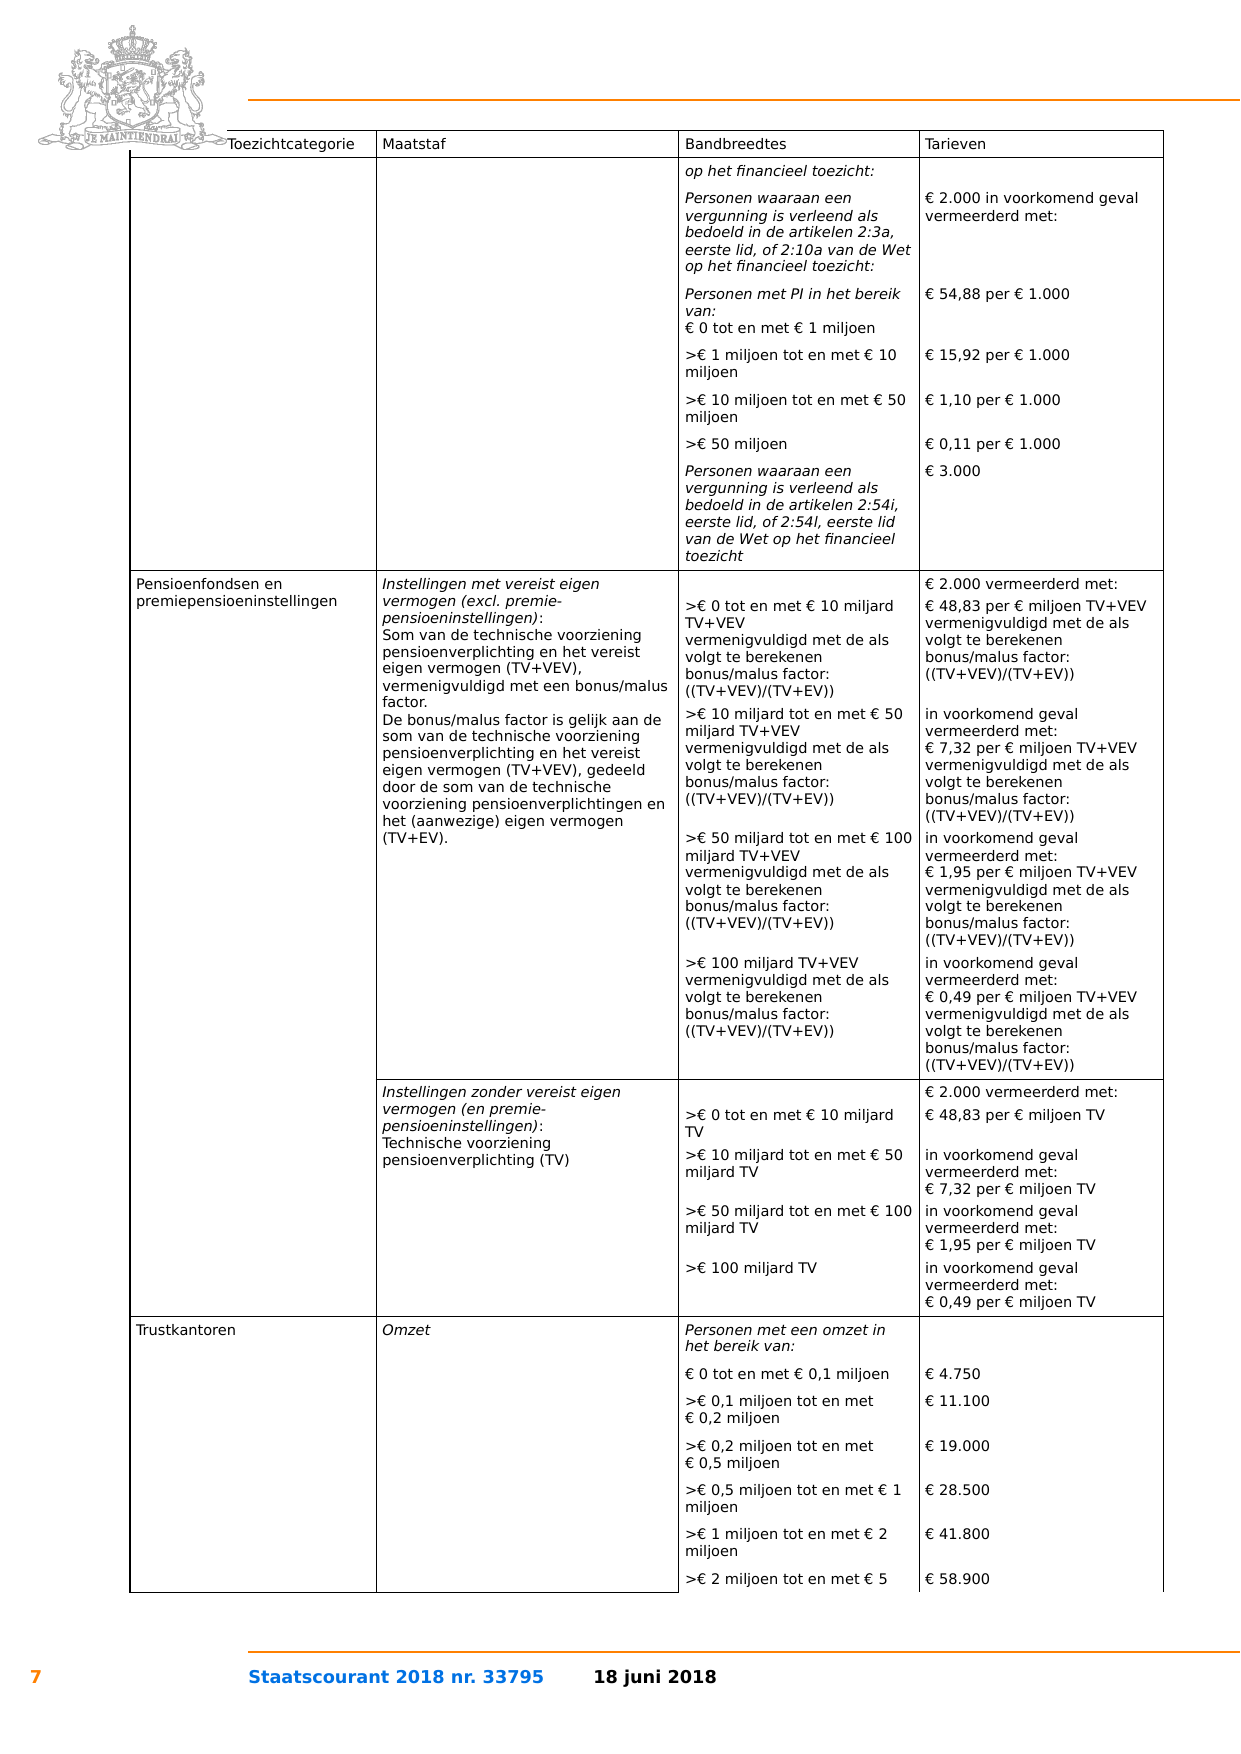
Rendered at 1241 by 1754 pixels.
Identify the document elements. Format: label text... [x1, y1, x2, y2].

table_header Tarieven [920, 131, 1163, 157]
table_cell >€ 0,5 miljoen tot en met € 1 miljoen [679, 1476, 919, 1521]
table_cell € 2.000 vermeerderd met: [920, 571, 1163, 597]
table_cell [131, 158, 376, 570]
table_cell [920, 1317, 1163, 1360]
table_cell in voorkomend geval vermeerderd met: € 0,49 per € miljoen TV+VEV vermenigvuldigd met de als volgt te berekenen bonus/malus factor: ((TV+VEV)/(TV+EV)) [920, 954, 1163, 1078]
table_cell Trustkantoren [131, 1317, 376, 1592]
table_cell >€ 0,1 miljoen tot en met € 0,2 miljoen [679, 1388, 919, 1432]
table_cell [131, 1146, 376, 1202]
table_cell >€ 2 miljoen tot en met € 5 [679, 1565, 919, 1592]
table_cell >€ 10 miljard tot en met € 50 miljard TV+VEV vermenigvuldigd met de als volgt te berekenen bonus/malus factor: ((TV+VEV)/(TV+EV)) [679, 705, 919, 829]
table_cell Instellingen met vereist eigen vermogen (excl. premie-pensioeninstellingen): Som van de technische voorziening pensioenverplichting en het vereist eigen vermogen (TV+VEV), vermenigvuldigd met een bonus/malus factor. De bonus/malus factor is gelijk aan de som van de technische voorziening pensioenverplichting en het vereist eigen vermogen (TV+VEV), gedeeld door de som van de technische voorziening pensioenverplichtingen en het (aanwezige) eigen vermogen (TV+EV). [377, 571, 678, 1078]
table_cell >€ 100 miljard TV [679, 1259, 919, 1316]
table_cell Personen met PI in het bereik van: € 0 tot en met € 1 miljoen [679, 280, 919, 341]
table_cell >€ 0 tot en met € 10 miljard TV [679, 1106, 919, 1146]
table_cell [131, 1259, 376, 1316]
table_cell € 0 tot en met € 0,1 miljoen [679, 1360, 919, 1387]
table_cell € 19.000 [920, 1432, 1163, 1476]
table_cell >€ 50 miljoen [679, 430, 919, 457]
table_header Maatstaf [377, 131, 678, 157]
table_cell Personen waaraan een vergunning is verleend als bedoeld in de artikelen 2:3a, eerste lid, of 2:10a van de Wet op het financieel toezicht: [679, 185, 919, 280]
table_cell € 4.750 [920, 1360, 1163, 1387]
table_cell [679, 1080, 919, 1106]
table_cell € 2.000 vermeerderd met: [920, 1080, 1163, 1106]
table_cell >€ 1 miljoen tot en met € 2 miljoen [679, 1521, 919, 1565]
table_cell >€ 50 miljard tot en met € 100 miljard TV [679, 1202, 919, 1259]
table_cell [131, 954, 376, 1078]
table_cell € 48,83 per € miljoen TV+VEV vermenigvuldigd met de als volgt te berekenen bonus/malus factor: ((TV+VEV)/(TV+EV)) [920, 597, 1163, 705]
table_header Bandbreedtes [679, 131, 919, 157]
table_cell >€ 1 miljoen tot en met € 10 miljoen [679, 341, 919, 386]
table_header Toezichtcategorie [131, 131, 376, 157]
table_cell >€ 50 miljard tot en met € 100 miljard TV+VEV vermenigvuldigd met de als volgt te berekenen bonus/malus factor: ((TV+VEV)/(TV+EV)) [679, 829, 919, 954]
table_cell in voorkomend geval vermeerderd met: € 1,95 per € miljoen TV+VEV vermenigvuldigd met de als volgt te berekenen bonus/malus factor: ((TV+VEV)/(TV+EV)) [920, 829, 1163, 954]
table_cell Personen waaraan een vergunning is verleend als bedoeld in de artikelen 2:54i, eerste lid, of 2:54l, eerste lid van de Wet op het financieel toezicht [679, 458, 919, 570]
table_cell € 41.800 [920, 1521, 1163, 1565]
table_cell >€ 100 miljard TV+VEV vermenigvuldigd met de als volgt te berekenen bonus/malus factor: ((TV+VEV)/(TV+EV)) [679, 954, 919, 1078]
table_cell >€ 10 miljoen tot en met € 50 miljoen [679, 386, 919, 430]
table_cell >€ 0 tot en met € 10 miljard TV+VEV vermenigvuldigd met de als volgt te berekenen bonus/malus factor: ((TV+VEV)/(TV+EV)) [679, 597, 919, 705]
table_cell Personen met een omzet in het bereik van: [679, 1317, 919, 1360]
table_cell [377, 158, 678, 570]
table_cell [679, 571, 919, 597]
table_cell in voorkomend geval vermeerderd met: € 1,95 per € miljoen TV [920, 1202, 1163, 1259]
table_cell € 11.100 [920, 1388, 1163, 1432]
table_cell [131, 1079, 376, 1106]
table_cell op het financieel toezicht: [679, 158, 919, 185]
table_cell € 54,88 per € 1.000 [920, 280, 1163, 341]
table_cell € 1,10 per € 1.000 [920, 386, 1163, 430]
table_cell in voorkomend geval vermeerderd met: € 7,32 per € miljoen TV+VEV vermenigvuldigd met de als volgt te berekenen bonus/malus factor: ((TV+VEV)/(TV+EV)) [920, 705, 1163, 829]
table_cell € 0,11 per € 1.000 [920, 430, 1163, 457]
table_cell € 3.000 [920, 458, 1163, 570]
table_cell [131, 1202, 376, 1259]
table_cell € 2.000 in voorkomend geval vermeerderd met: [920, 185, 1163, 280]
table_cell Instellingen zonder vereist eigen vermogen (en premie-pensioeninstellingen): Technische voorziening pensioenverplichting (TV) [377, 1080, 678, 1316]
table_cell € 58.900 [920, 1565, 1163, 1592]
table_cell >€ 10 miljard tot en met € 50 miljard TV [679, 1146, 919, 1202]
table_cell [131, 1106, 376, 1146]
picture [38, 25, 227, 150]
table_cell € 15,92 per € 1.000 [920, 341, 1163, 386]
table_cell in voorkomend geval vermeerderd met: € 0,49 per € miljoen TV [920, 1259, 1163, 1316]
table_cell Omzet [377, 1317, 678, 1592]
table_cell Pensioenfondsen en premiepensioeninstellingen [131, 571, 376, 954]
table_cell € 28.500 [920, 1476, 1163, 1521]
table_cell >€ 0,2 miljoen tot en met € 0,5 miljoen [679, 1432, 919, 1476]
table_cell € 48,83 per € miljoen TV [920, 1106, 1163, 1146]
table_cell in voorkomend geval vermeerderd met: € 7,32 per € miljoen TV [920, 1146, 1163, 1202]
table_cell [920, 158, 1163, 185]
